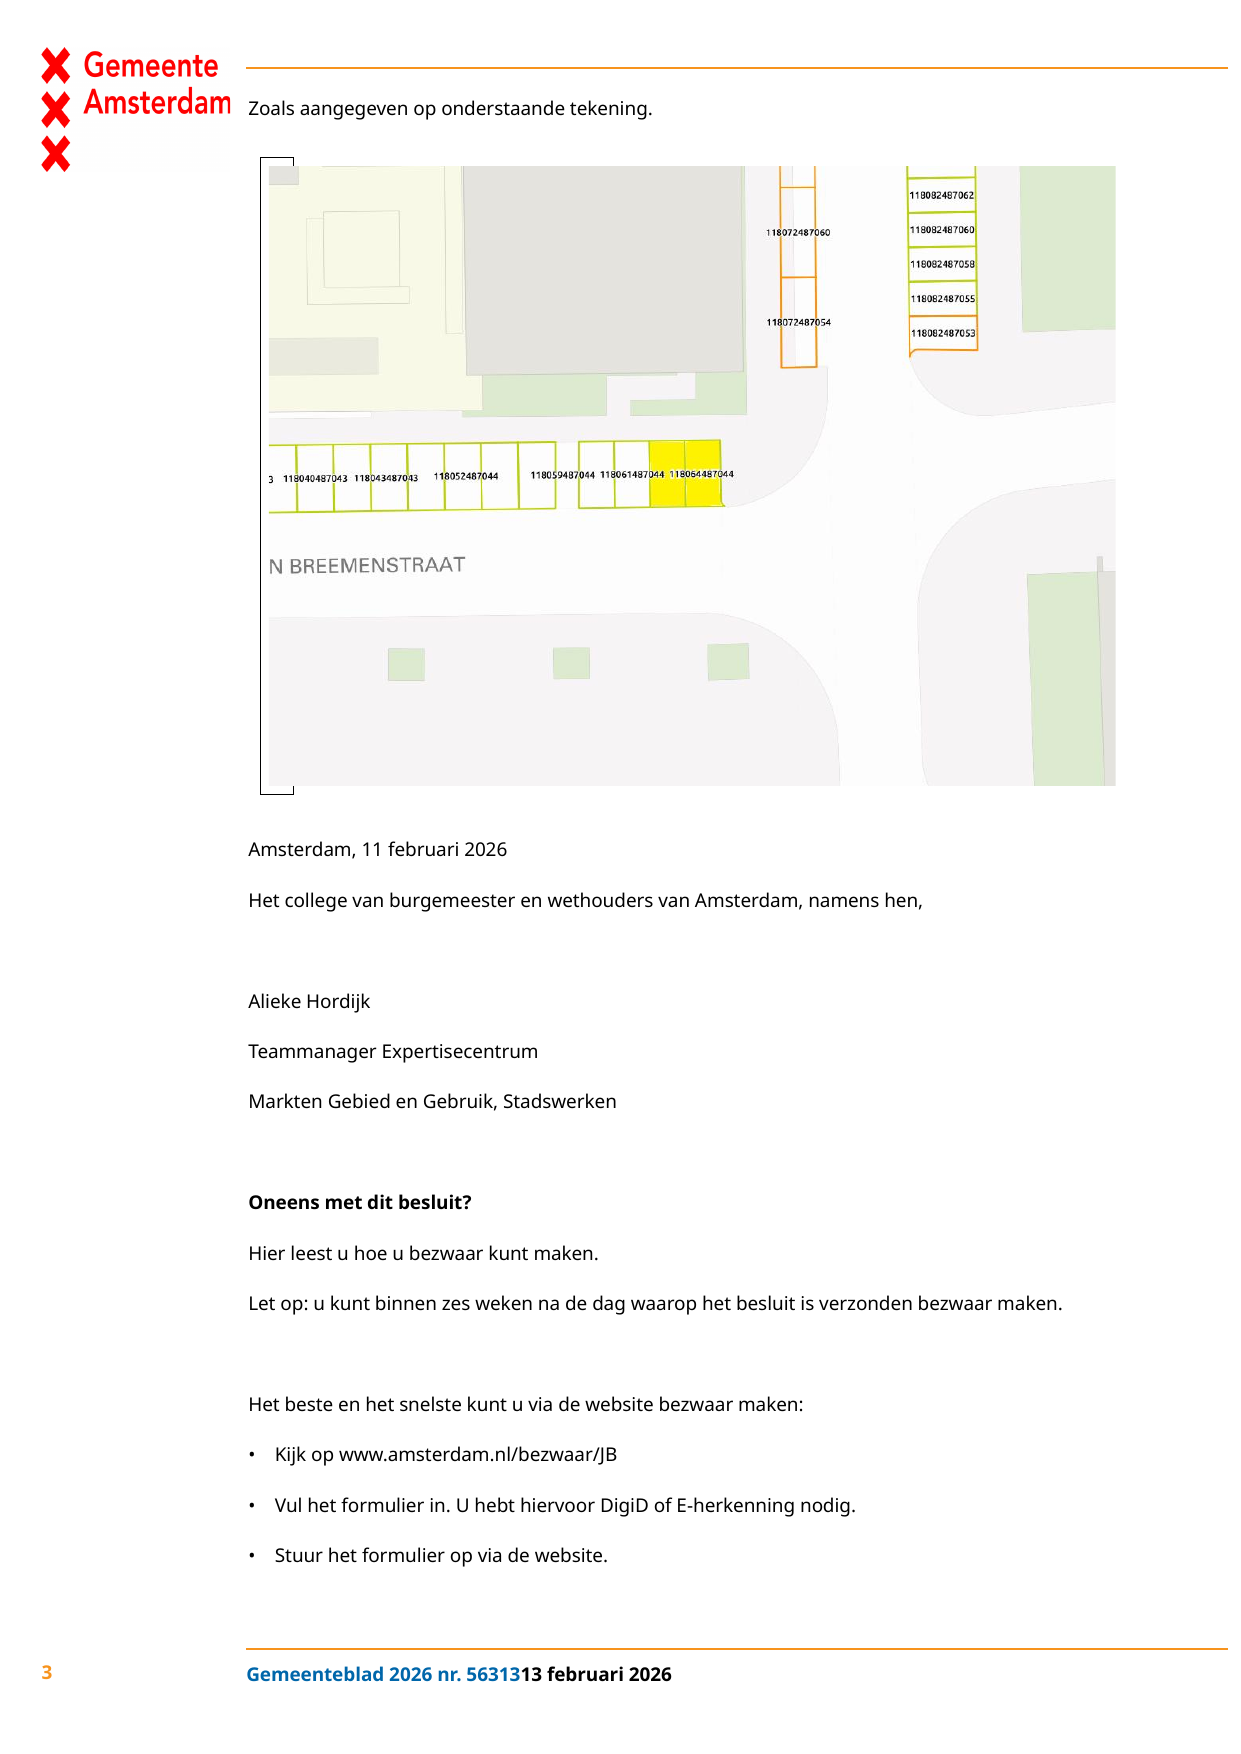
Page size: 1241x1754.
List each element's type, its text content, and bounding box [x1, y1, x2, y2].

text Amsterdam, 11 februari 2026 [248, 837, 1152, 862]
text • Vul het formulier in. U hebt hiervoor DigiD of E-herkenning nodig. [248, 1492, 1152, 1518]
text Teammanager Expertisecentrum [248, 1038, 1152, 1064]
text Het beste en het snelste kunt u via de website bezwaar maken: [248, 1391, 1152, 1417]
text Oneens met dit besluit? [248, 1189, 1152, 1215]
text • Stuur het formulier op via de website. [248, 1542, 1152, 1568]
picture [268, 166, 1116, 786]
text • Kijk op www.amsterdam.nl/bezwaar/JB [248, 1442, 1152, 1467]
text Markten Gebied en Gebruik, Stadswerken [248, 1089, 1152, 1114]
text Zoals aangegeven op onderstaande tekening. [248, 95, 1152, 121]
text Let op: u kunt binnen zes weken na de dag waarop het besluit is verzonden bezwaar maken. [248, 1290, 1152, 1316]
text Alieke Hordijk [248, 988, 1152, 1014]
picture [41, 47, 231, 172]
text Hier leest u hoe u bezwaar kunt maken. [248, 1240, 1152, 1266]
text Het college van burgemeester en wethouders van Amsterdam, namens hen, [248, 887, 1152, 913]
